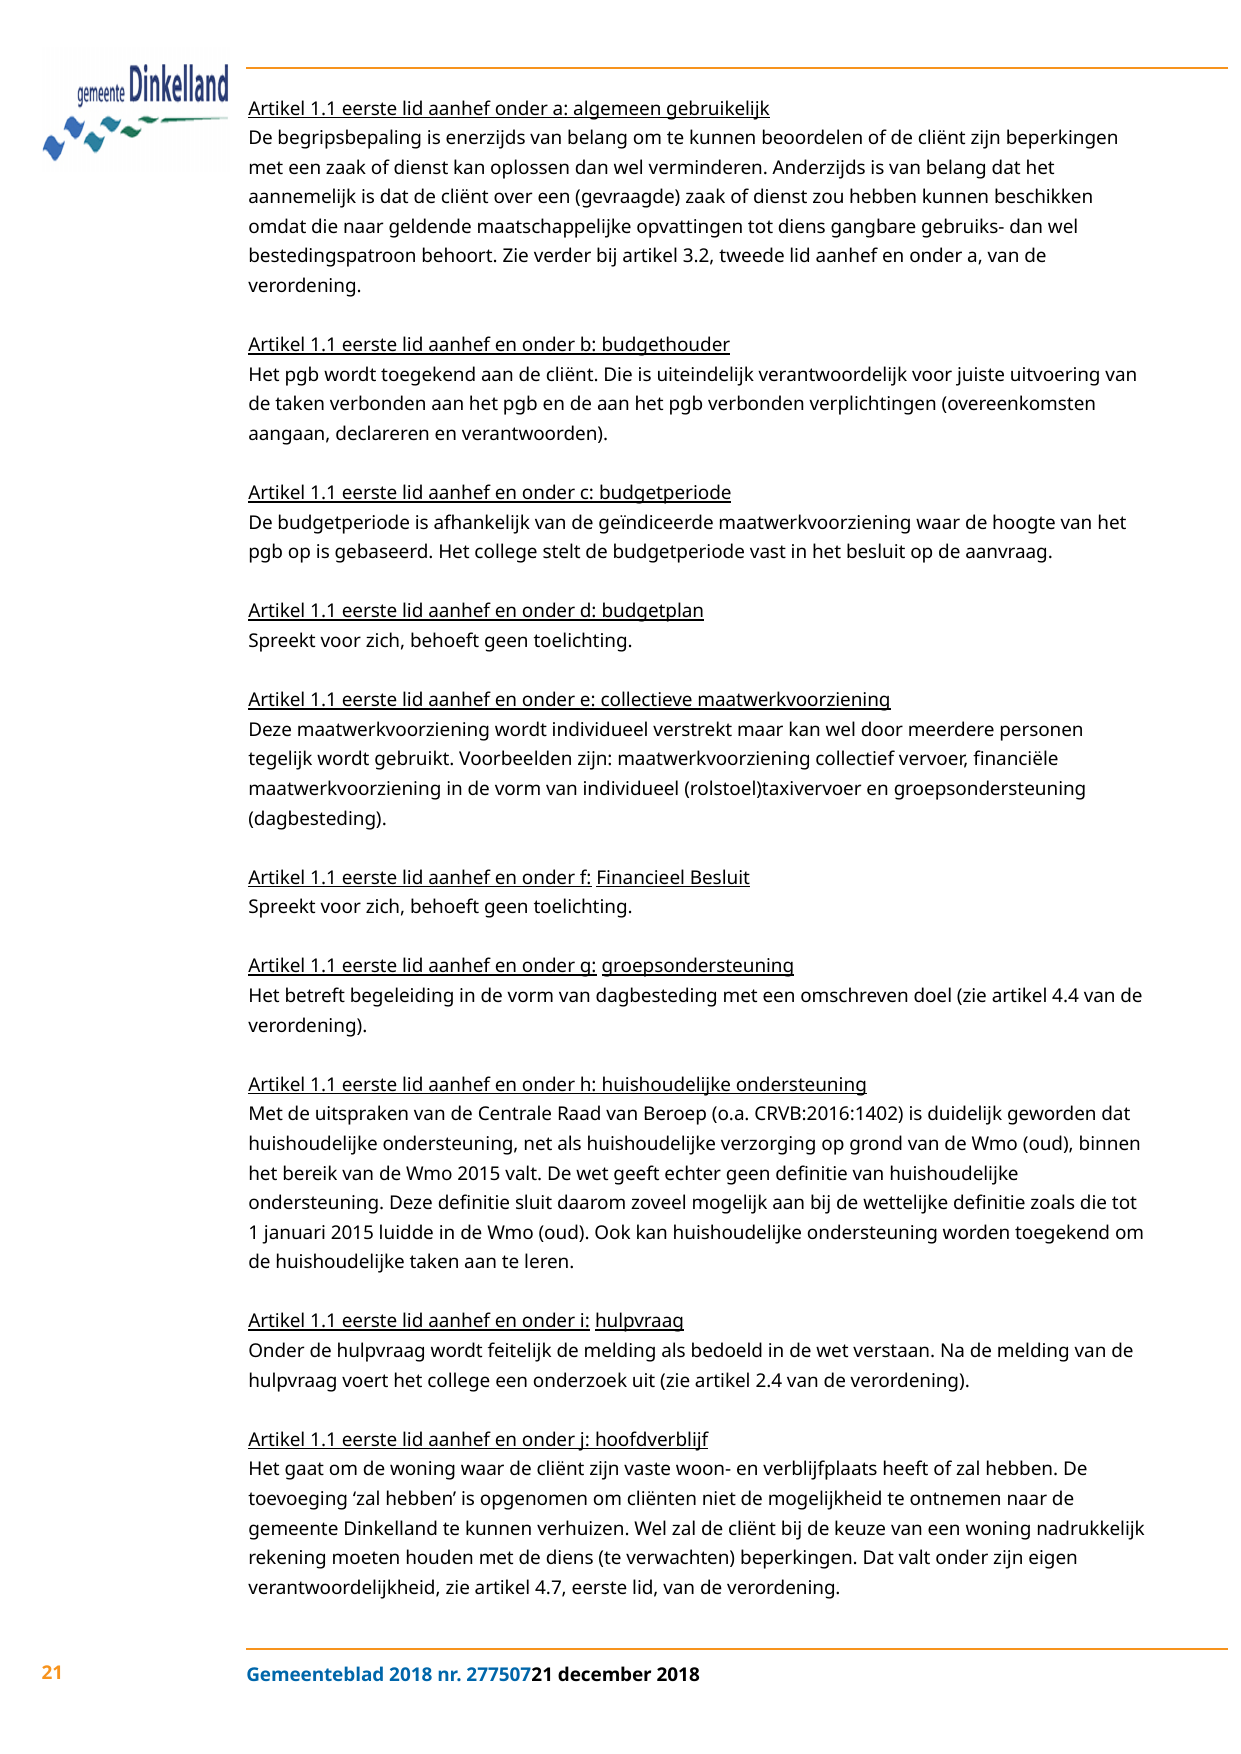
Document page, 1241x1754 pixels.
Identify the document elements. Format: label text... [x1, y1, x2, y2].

text Artikel 1.1 eerste lid aanhef en onder i: hulpvraag [248, 1308, 1152, 1333]
text Artikel 1.1 eerste lid aanhef en onder j: hoofdverblijf [248, 1426, 1152, 1452]
text Spreekt voor zich, behoeft geen toelichting. [248, 893, 1152, 919]
text De budgetperiode is afhankelijk van de geïndiceerde maatwerkvoorziening waar de hoogte van het pgb op is gebaseerd. Het college stelt de budgetperiode vast in het besluit op de aanvraag. [248, 509, 1152, 564]
text Artikel 1.1 eerste lid aanhef en onder e: collectieve maatwerkvoorziening [248, 686, 1152, 712]
picture [41, 47, 231, 172]
text Artikel 1.1 eerste lid aanhef en onder h: huishoudelijke ondersteuning [248, 1071, 1152, 1097]
text Artikel 1.1 eerste lid aanhef onder a: algemeen gebruikelijk [248, 95, 1152, 121]
text Artikel 1.1 eerste lid aanhef en onder c: budgetperiode [248, 479, 1152, 505]
text Spreekt voor zich, behoeft geen toelichting. [248, 627, 1152, 653]
text Met de uitspraken van de Centrale Raad van Beroep (o.a. CRVB:2016:1402) is duidelijk geworden dat huishoudelijke ondersteuning, net als huishoudelijke verzorging op grond van de Wmo (oud), binnen het bereik van de Wmo 2015 valt. De wet geeft echter geen definitie van huishoudelijke ondersteuning. Deze definitie sluit daarom zoveel mogelijk aan bij de wettelijke definitie zoals die tot 1 januari 2015 luidde in de Wmo (oud). Ook kan huishoudelijke ondersteuning worden toegekend om de huishoudelijke taken aan te leren. [248, 1101, 1152, 1274]
text Artikel 1.1 eerste lid aanhef en onder b: budgethouder [248, 331, 1152, 357]
text Artikel 1.1 eerste lid aanhef en onder f: Financieel Besluit [248, 864, 1152, 890]
text Deze maatwerkvoorziening wordt individueel verstrekt maar kan wel door meerdere personen tegelijk wordt gebruikt. Voorbeelden zijn: maatwerkvoorziening collectief vervoer, financiële maatwerkvoorziening in de vorm van individueel (rolstoel)taxivervoer en groepsondersteuning (dagbesteding). [248, 716, 1152, 831]
text Artikel 1.1 eerste lid aanhef en onder d: budgetplan [248, 598, 1152, 623]
text Het gaat om de woning waar de cliënt zijn vaste woon- en verblijfplaats heeft of zal hebben. De toevoeging ‘zal hebben’ is opgenomen om cliënten niet de mogelijkheid te ontnemen naar de gemeente Dinkelland te kunnen verhuizen. Wel zal de cliënt bij de keuze van een woning nadrukkelijk rekening moeten houden met de diens (te verwachten) beperkingen. Dat valt onder zijn eigen verantwoordelijkheid, zie artikel 4.7, eerste lid, van de verordening. [248, 1456, 1152, 1600]
text Het pgb wordt toegekend aan de cliënt. Die is uiteindelijk verantwoordelijk voor juiste uitvoering van de taken verbonden aan het pgb en de aan het pgb verbonden verplichtingen (overeenkomsten aangaan, declareren en verantwoorden). [248, 361, 1152, 446]
text Onder de hulpvraag wordt feitelijk de melding als bedoeld in de wet verstaan. Na de melding van de hulpvraag voert het college een onderzoek uit (zie artikel 2.4 van de verordening). [248, 1337, 1152, 1393]
text De begripsbepaling is enerzijds van belang om te kunnen beoordelen of de cliënt zijn beperkingen met een zaak of dienst kan oplossen dan wel verminderen. Anderzijds is van belang dat het aannemelijk is dat de cliënt over een (gevraagde) zaak of dienst zou hebben kunnen beschikken omdat die naar geldende maatschappelijke opvattingen tot diens gangbare gebruiks- dan wel bestedingspatroon behoort. Zie verder bij artikel 3.2, tweede lid aanhef en onder a, van de verordening. [248, 124, 1152, 298]
text Artikel 1.1 eerste lid aanhef en onder g: groepsondersteuning [248, 953, 1152, 978]
text Het betreft begeleiding in de vorm van dagbesteding met een omschreven doel (zie artikel 4.4 van de verordening). [248, 982, 1152, 1038]
